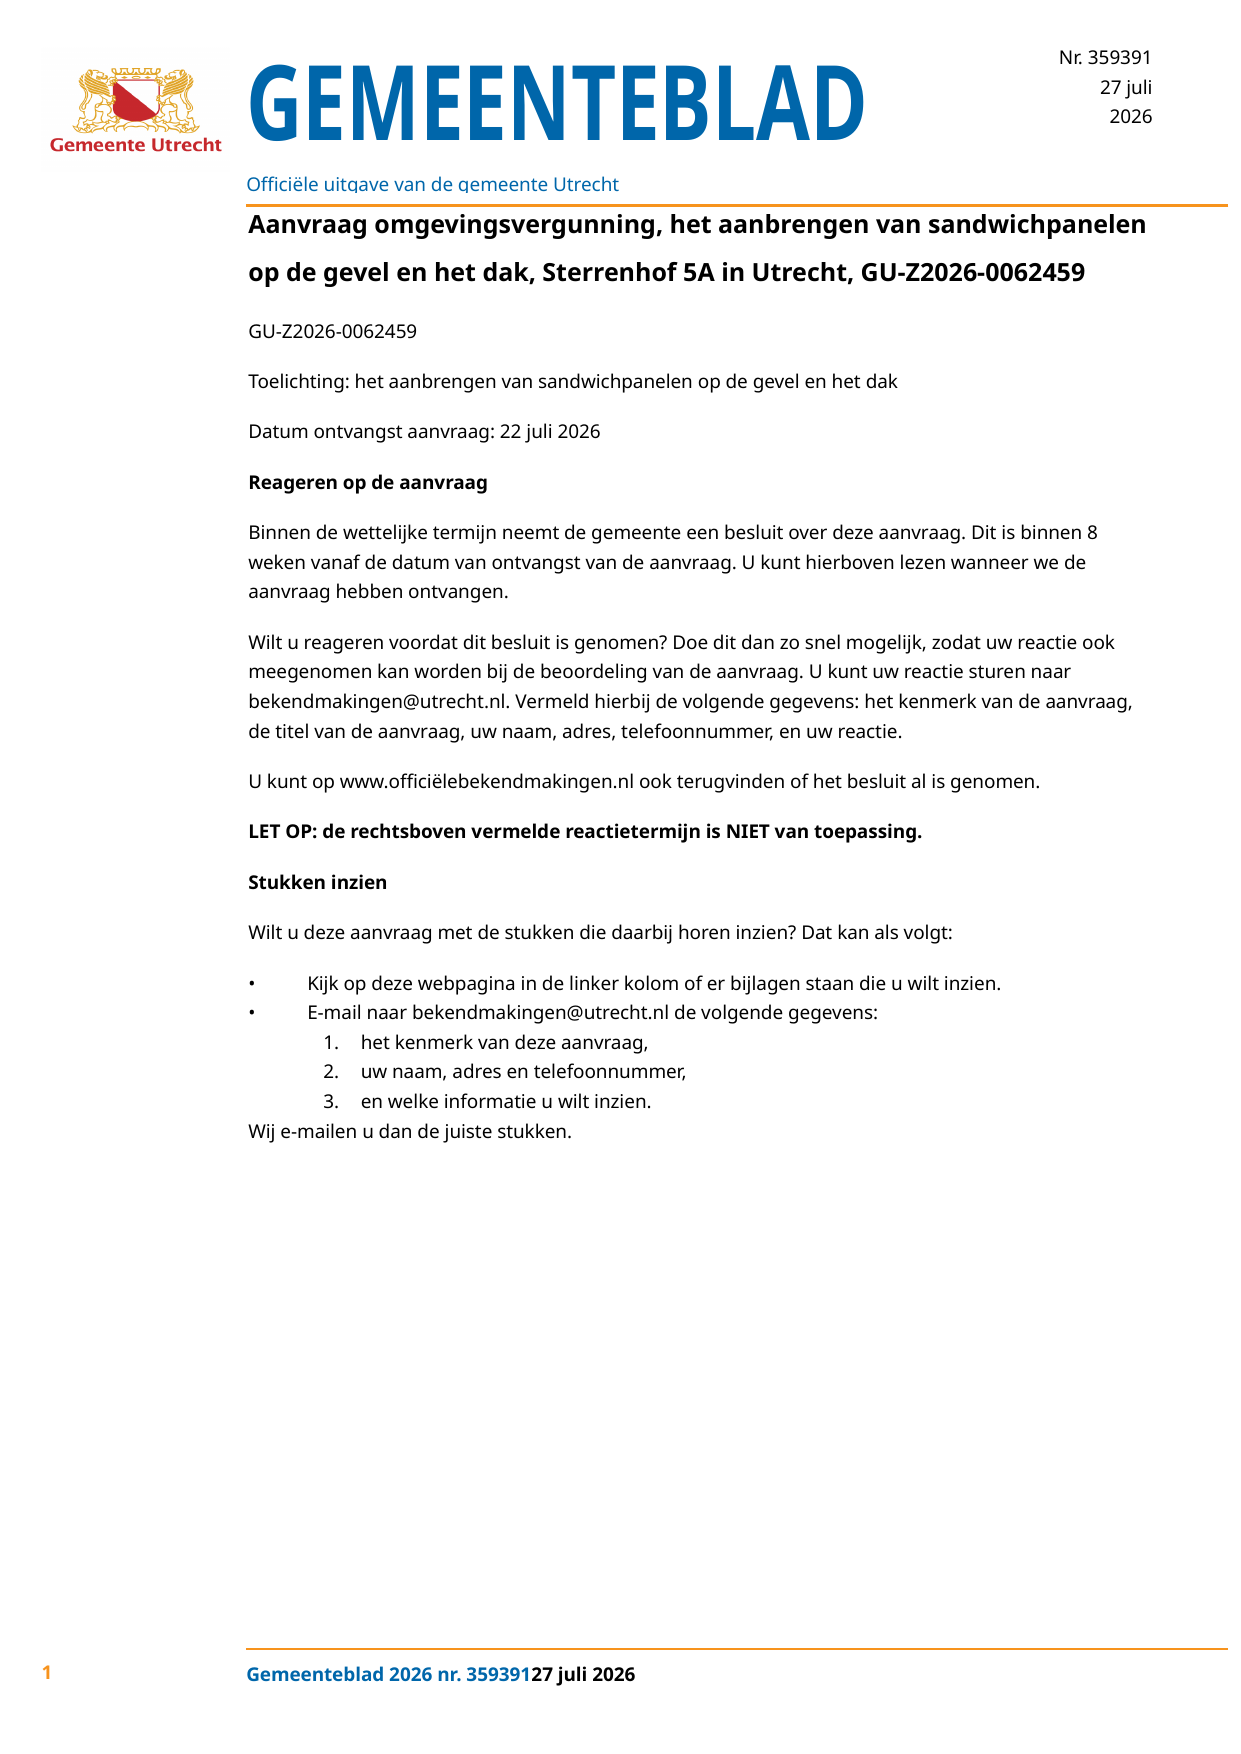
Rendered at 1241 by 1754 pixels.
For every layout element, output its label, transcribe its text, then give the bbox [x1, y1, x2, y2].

text GU-Z2026-0062459 [248, 318, 1152, 344]
text U kunt op www.officiëlebekendmakingen.nl ook terugvinden of het besluit al is genomen. [248, 768, 1152, 794]
text LET OP: de rechtsboven vermelde reactietermijn is NIET van toepassing. [248, 819, 1152, 844]
text Wilt u reageren voordat dit besluit is genomen? Doe dit dan zo snel mogelijk, zodat uw reactie ook meegenomen kan worden bij de beoordeling van de aanvraag. U kunt uw reactie sturen naar bekendmakingen@utrecht.nl. Vermeld hierbij de volgende gegevens: het kenmerk van de aanvraag, de titel van de aanvraag, uw naam, adres, telefoonnummer, en uw reactie. [248, 629, 1152, 744]
text Aanvraag omgevingsvergunning, het aanbrengen van sandwichpanelen op de gevel en het dak, Sterrenhof 5A in Utrecht, GU-Z2026-0062459 [248, 207, 1152, 288]
text Toelichting: het aanbrengen van sandwichpanelen op de gevel en het dak [248, 368, 1152, 394]
list en welke informatie u wilt inzien. [323, 1088, 1152, 1114]
list E-mail naar bekendmakingen@utrecht.nl de volgende gegevens: [248, 999, 1152, 1025]
text Datum ontvangst aanvraag: 22 juli 2026 [248, 419, 1152, 444]
list het kenmerk van deze aanvraag, [323, 1029, 1152, 1055]
text Binnen de wettelijke termijn neemt de gemeente een besluit over deze aanvraag. Dit is binnen 8 weken vanaf de datum van ontvangst van de aanvraag. U kunt hierboven lezen wanneer we de aanvraag hebben ontvangen. [248, 519, 1152, 604]
text Wilt u deze aanvraag met de stukken die daarbij horen inzien? Dat kan als volgt: [248, 919, 1152, 945]
picture [41, 47, 231, 172]
text Stukken inzien [248, 869, 1152, 895]
list uw naam, adres en telefoonnummer, [323, 1059, 1152, 1084]
text Reageren op de aanvraag [248, 469, 1152, 495]
list Kijk op deze webpagina in de linker kolom of er bijlagen staan die u wilt inzien. [248, 970, 1152, 996]
text Wij e-mailen u dan de juiste stukken. [248, 1118, 1152, 1144]
